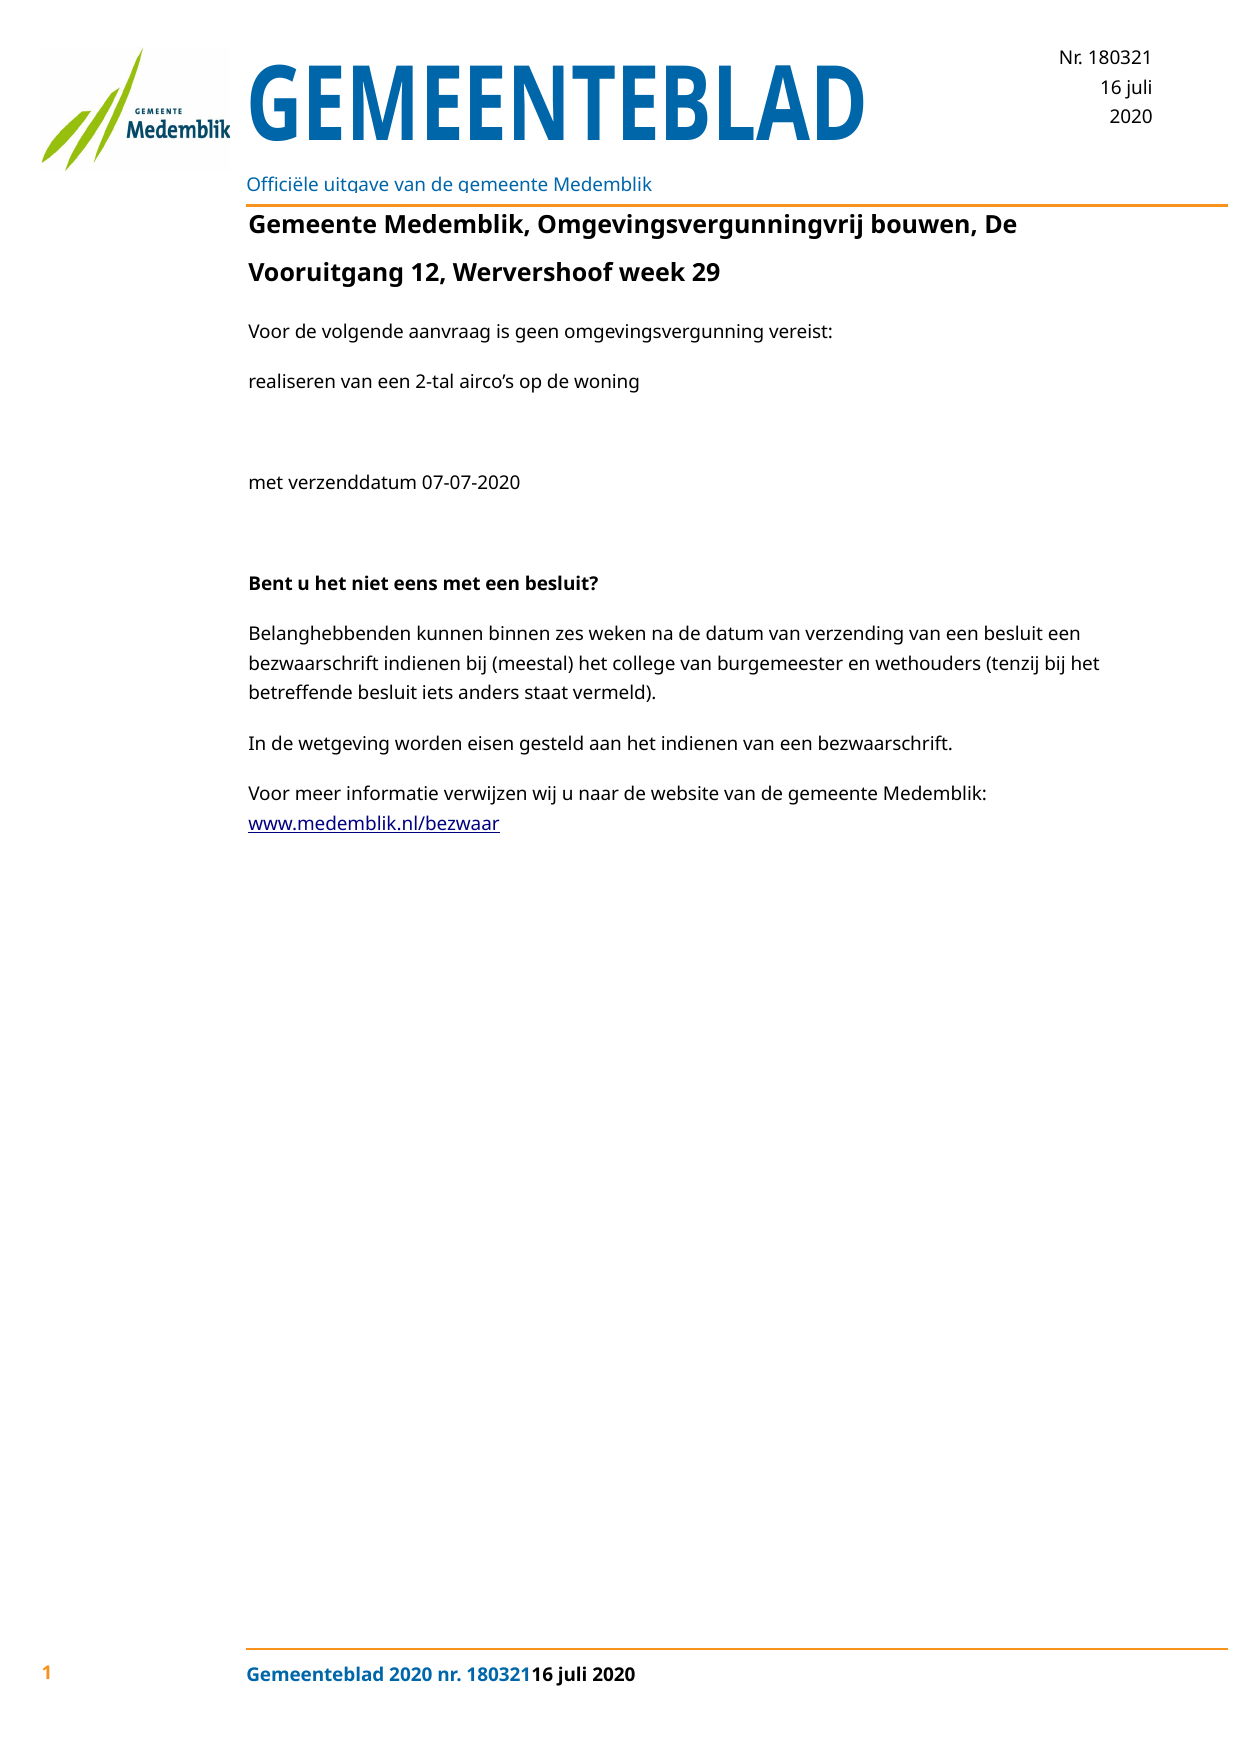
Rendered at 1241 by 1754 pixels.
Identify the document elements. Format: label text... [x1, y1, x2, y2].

text Bent u het niet eens met een besluit? [248, 570, 1152, 596]
text met verzenddatum 07-07-2020 [248, 469, 1152, 495]
text Belanghebbenden kunnen binnen zes weken na de datum van verzending van een besluit een bezwaarschrift indienen bij (meestal) het college van burgemeester en wethouders (tenzij bij het betreffende besluit iets anders staat vermeld). [248, 620, 1152, 705]
text Gemeente Medemblik, Omgevingsvergunningvrij bouwen, De Vooruitgang 12, Wervershoof week 29 [248, 207, 1152, 288]
text realiseren van een 2-tal airco’s op de woning [248, 368, 1152, 394]
picture [41, 47, 231, 172]
text Voor meer informatie verwijzen wij u naar de website van de gemeente Medemblik: www.medemblik.nl/bezwaar [248, 780, 1152, 836]
text Voor de volgende aanvraag is geen omgevingsvergunning vereist: [248, 318, 1152, 344]
text In de wetgeving worden eisen gesteld aan het indienen van een bezwaarschrift. [248, 730, 1152, 756]
